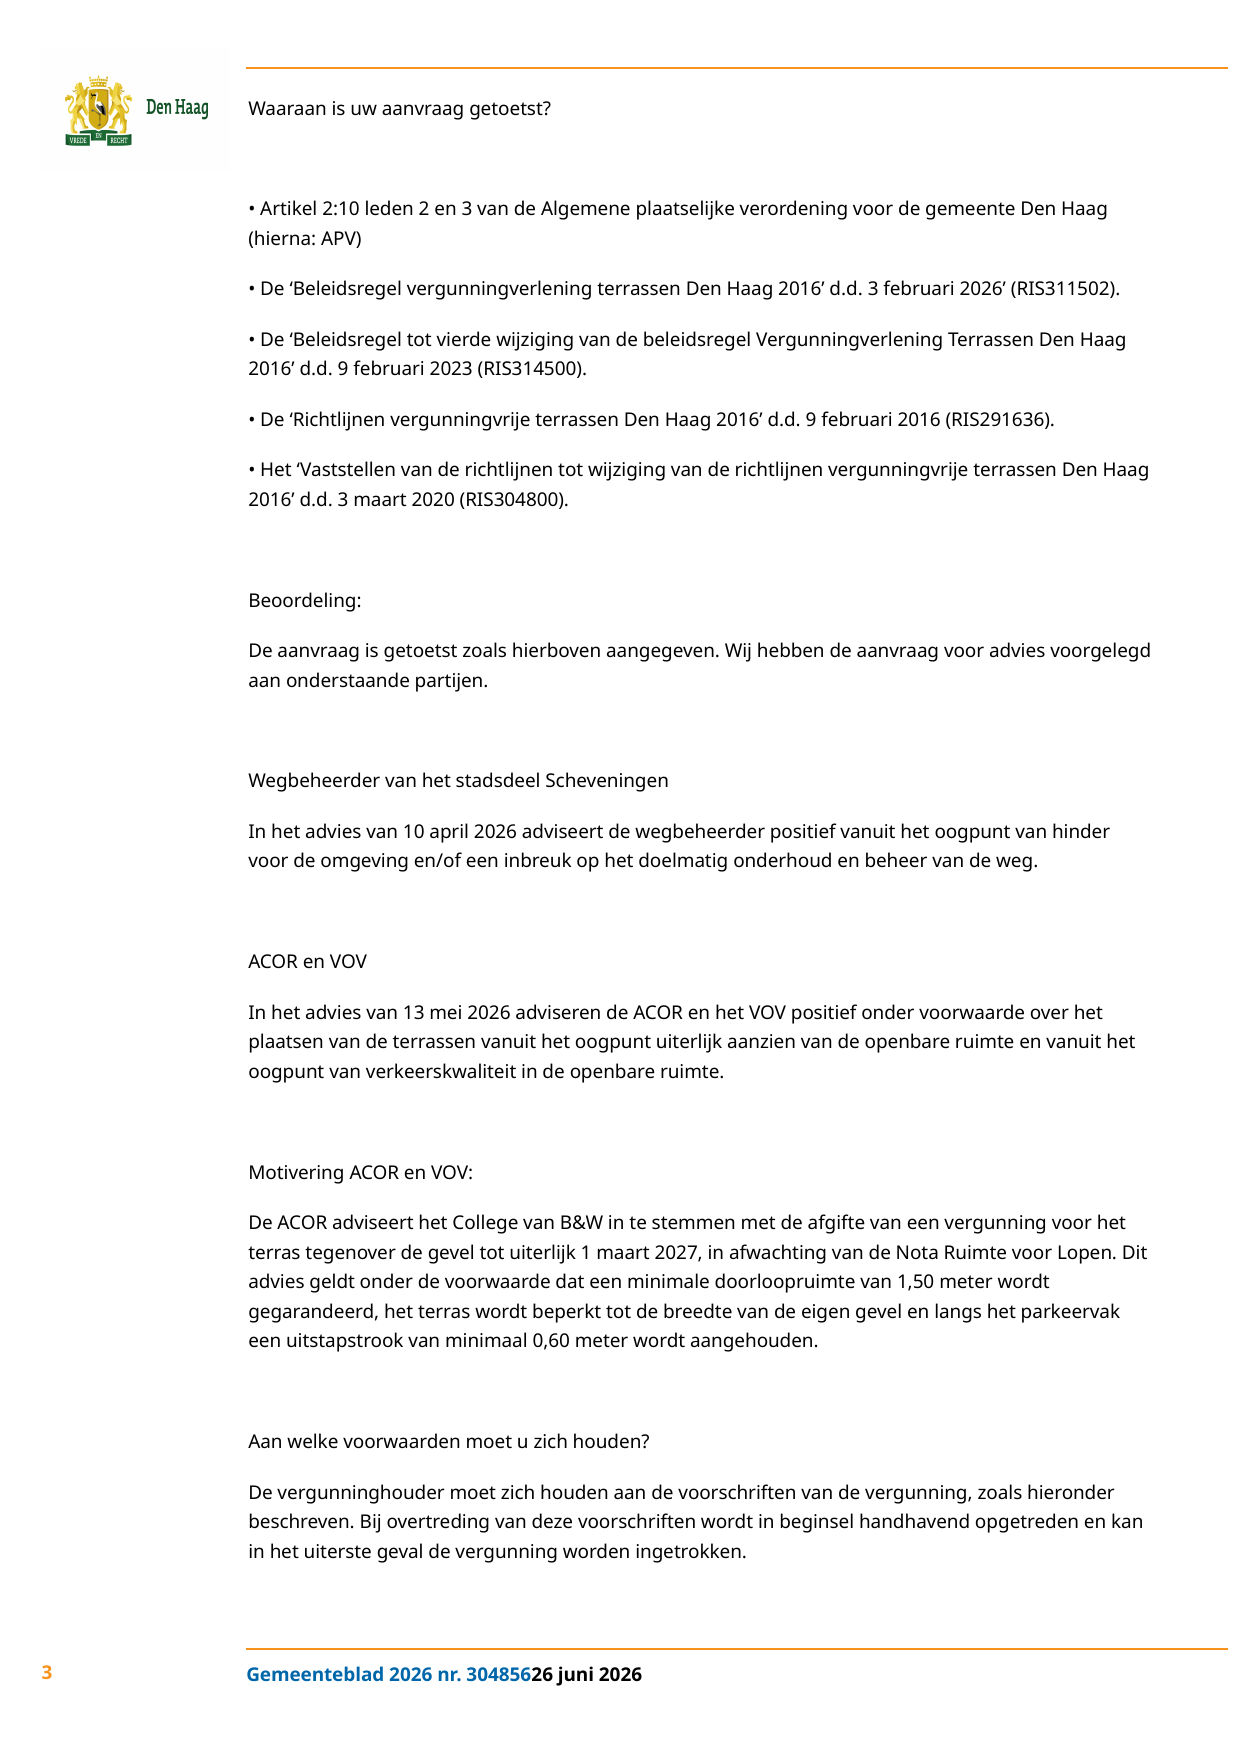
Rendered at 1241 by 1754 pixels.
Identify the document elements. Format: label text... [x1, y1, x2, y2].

text De aanvraag is getoetst zoals hierboven aangegeven. Wij hebben de aanvraag voor advies voorgelegd aan onderstaande partijen. [248, 637, 1152, 693]
text Beoordeling: [248, 587, 1152, 613]
text In het advies van 13 mei 2026 adviseren de ACOR en het VOV positief onder voorwaarde over het plaatsen van de terrassen vanuit het oogpunt uiterlijk aanzien van de openbare ruimte en vanuit het oogpunt van verkeerskwaliteit in de openbare ruimte. [248, 999, 1152, 1084]
text Motivering ACOR en VOV: [248, 1159, 1152, 1185]
text • De ‘Beleidsregel vergunningverlening terrassen Den Haag 2016’ d.d. 3 februari 2026’ (RIS311502). [248, 276, 1152, 301]
text Wegbeheerder van het stadsdeel Scheveningen [248, 768, 1152, 793]
text De ACOR adviseert het College van B&W in te stemmen met de afgifte van een vergunning voor het terras tegenover de gevel tot uiterlijk 1 maart 2027, in afwachting van de Nota Ruimte voor Lopen. Dit advies geldt onder de voorwaarde dat een minimale doorloopruimte van 1,50 meter wordt gegarandeerd, het terras wordt beperkt tot de breedte van de eigen gevel en langs het parkeervak een uitstapstrook van minimaal 0,60 meter wordt aangehouden. [248, 1209, 1152, 1353]
text • De ‘Beleidsregel tot vierde wijziging van de beleidsregel Vergunningverlening Terrassen Den Haag 2016’ d.d. 9 februari 2023 (RIS314500). [248, 326, 1152, 381]
text In het advies van 10 april 2026 adviseert de wegbeheerder positief vanuit het oogpunt van hinder voor de omgeving en/of een inbreuk op het doelmatig onderhoud en beheer van de weg. [248, 818, 1152, 873]
text • De ‘Richtlijnen vergunningvrije terrassen Den Haag 2016’ d.d. 9 februari 2016 (RIS291636). [248, 406, 1152, 432]
picture [41, 47, 231, 172]
text Aan welke voorwaarden moet u zich houden? [248, 1428, 1152, 1454]
text • Het ‘Vaststellen van de richtlijnen tot wijziging van de richtlijnen vergunningvrije terrassen Den Haag 2016’ d.d. 3 maart 2020 (RIS304800). [248, 456, 1152, 512]
text ACOR en VOV [248, 948, 1152, 974]
text De vergunninghouder moet zich houden aan de voorschriften van de vergunning, zoals hieronder beschreven. Bij overtreding van deze voorschriften wordt in beginsel handhavend opgetreden en kan in het uiterste geval de vergunning worden ingetrokken. [248, 1479, 1152, 1564]
text • Artikel 2:10 leden 2 en 3 van de Algemene plaatselijke verordening voor de gemeente Den Haag (hierna: APV) [248, 196, 1152, 251]
text Waaraan is uw aanvraag getoetst? [248, 95, 1152, 121]
